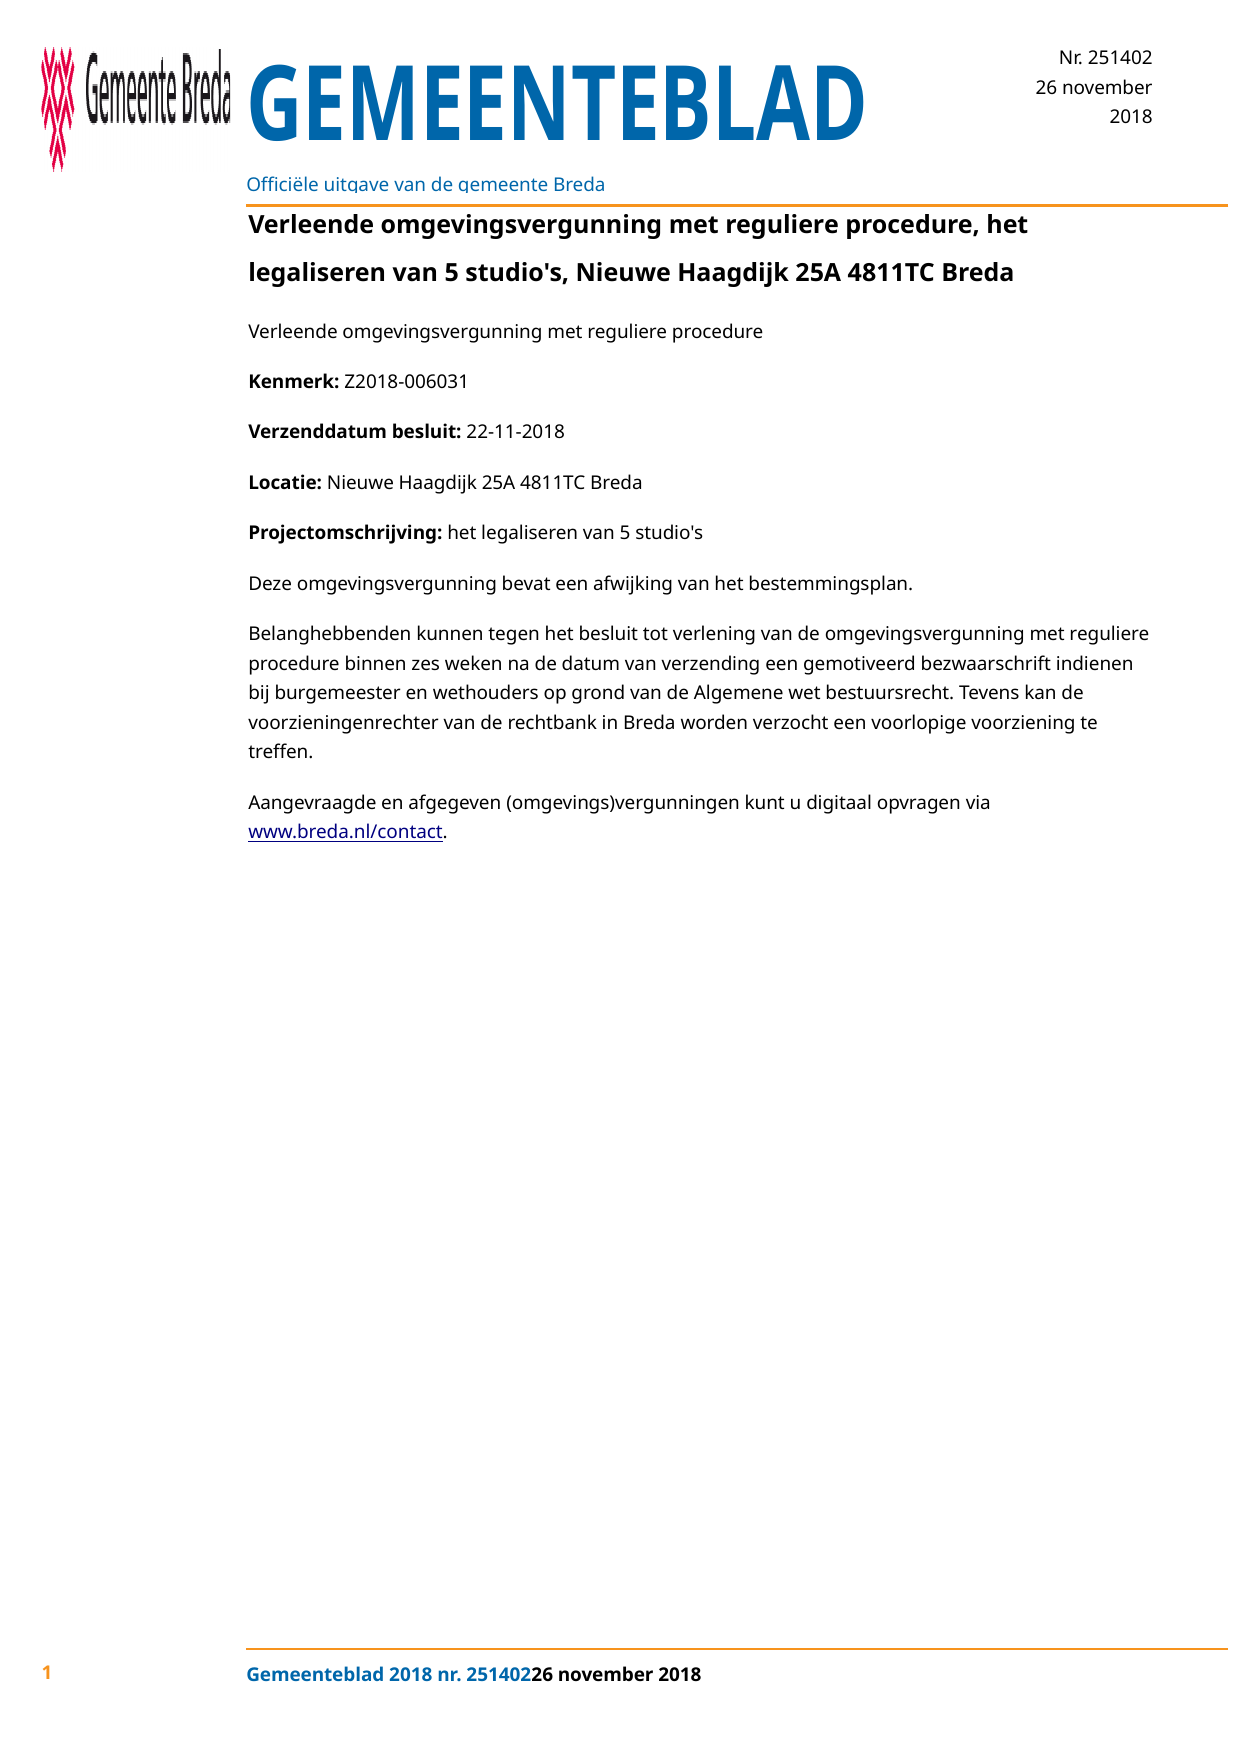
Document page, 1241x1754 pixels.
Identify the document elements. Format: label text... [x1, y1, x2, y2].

text Verzenddatum besluit: 22-11-2018 [248, 419, 1152, 444]
text Kenmerk: Z2018-006031 [248, 368, 1152, 394]
text Belanghebbenden kunnen tegen het besluit tot verlening van de omgevingsvergunning met reguliere procedure binnen zes weken na de datum van verzending een gemotiveerd bezwaarschrift indienen bij burgemeester en wethouders op grond van de Algemene wet bestuursrecht. Tevens kan de voorzieningenrechter van de rechtbank in Breda worden verzocht een voorlopige voorziening te treffen. [248, 620, 1152, 764]
text Deze omgevingsvergunning bevat een afwijking van het bestemmingsplan. [248, 570, 1152, 596]
text Locatie: Nieuwe Haagdijk 25A 4811TC Breda [248, 469, 1152, 495]
picture [41, 47, 231, 172]
text Verleende omgevingsvergunning met reguliere procedure [248, 318, 1152, 344]
text Verleende omgevingsvergunning met reguliere procedure, het legaliseren van 5 studio's, Nieuwe Haagdijk 25A 4811TC Breda [248, 207, 1152, 288]
text Aangevraagde en afgegeven (omgevings)vergunningen kunt u digitaal opvragen via www.breda.nl/contact. [248, 789, 1152, 844]
text Projectomschrijving: het legaliseren van 5 studio's [248, 519, 1152, 545]
